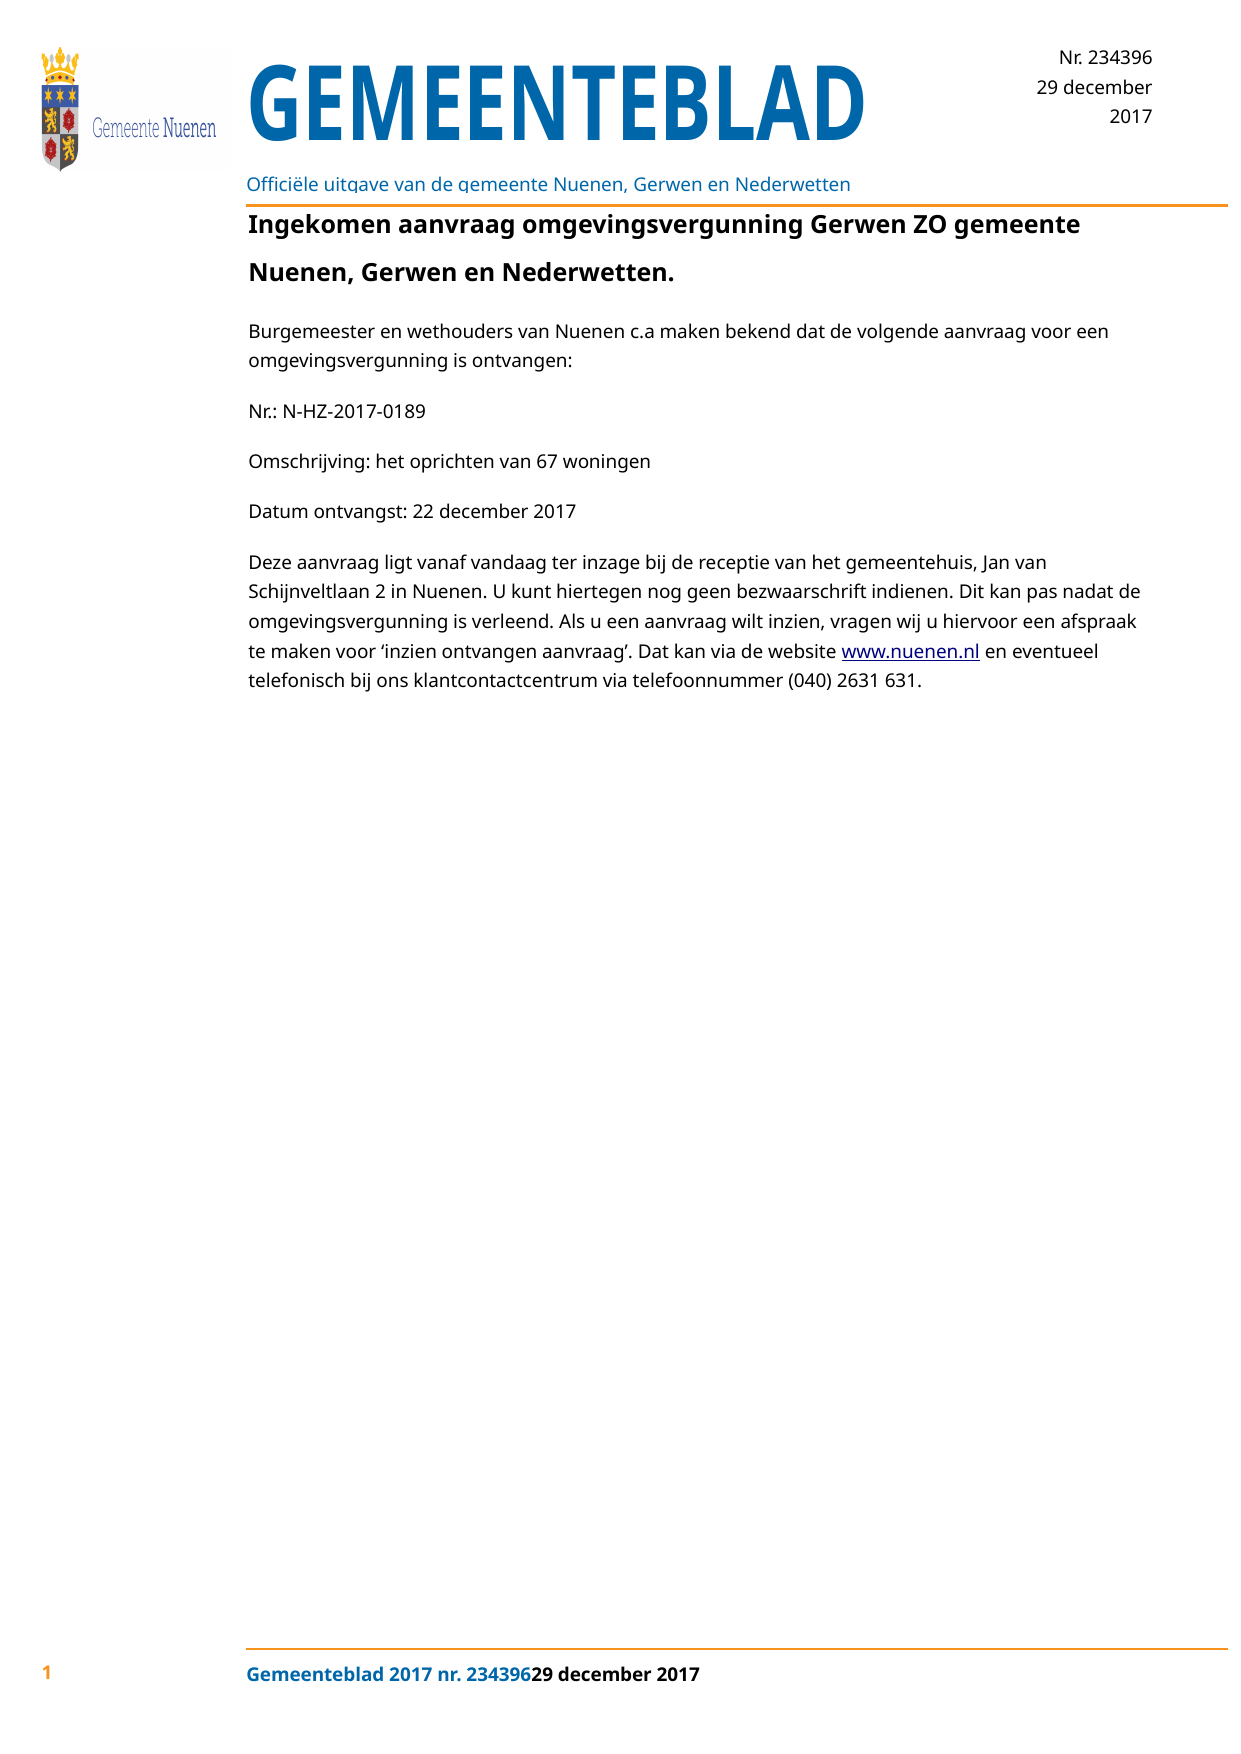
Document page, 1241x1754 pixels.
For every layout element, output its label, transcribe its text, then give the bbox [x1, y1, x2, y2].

text Ingekomen aanvraag omgevingsvergunning Gerwen ZO gemeente Nuenen, Gerwen en Nederwetten. [248, 207, 1152, 288]
text Datum ontvangst: 22 december 2017 [248, 499, 1152, 524]
text Nr.: N-HZ-2017-0189 [248, 398, 1152, 424]
text Omschrijving: het oprichten van 67 woningen [248, 448, 1152, 474]
text Burgemeester en wethouders van Nuenen c.a maken bekend dat de volgende aanvraag voor een omgevingsvergunning is ontvangen: [248, 318, 1152, 373]
text Deze aanvraag ligt vanaf vandaag ter inzage bij de receptie van het gemeentehuis, Jan van Schijnveltlaan 2 in Nuenen. U kunt hiertegen nog geen bezwaarschrift indienen. Dit kan pas nadat de omgevingsvergunning is verleend. Als u een aanvraag wilt inzien, vragen wij u hiervoor een afspraak te maken voor ‘inzien ontvangen aanvraag’. Dat kan via de website www.nuenen.nl en eventueel telefonisch bij ons klantcontactcentrum via telefoonnummer (040) 2631 631. [248, 549, 1152, 693]
picture [41, 47, 231, 172]
